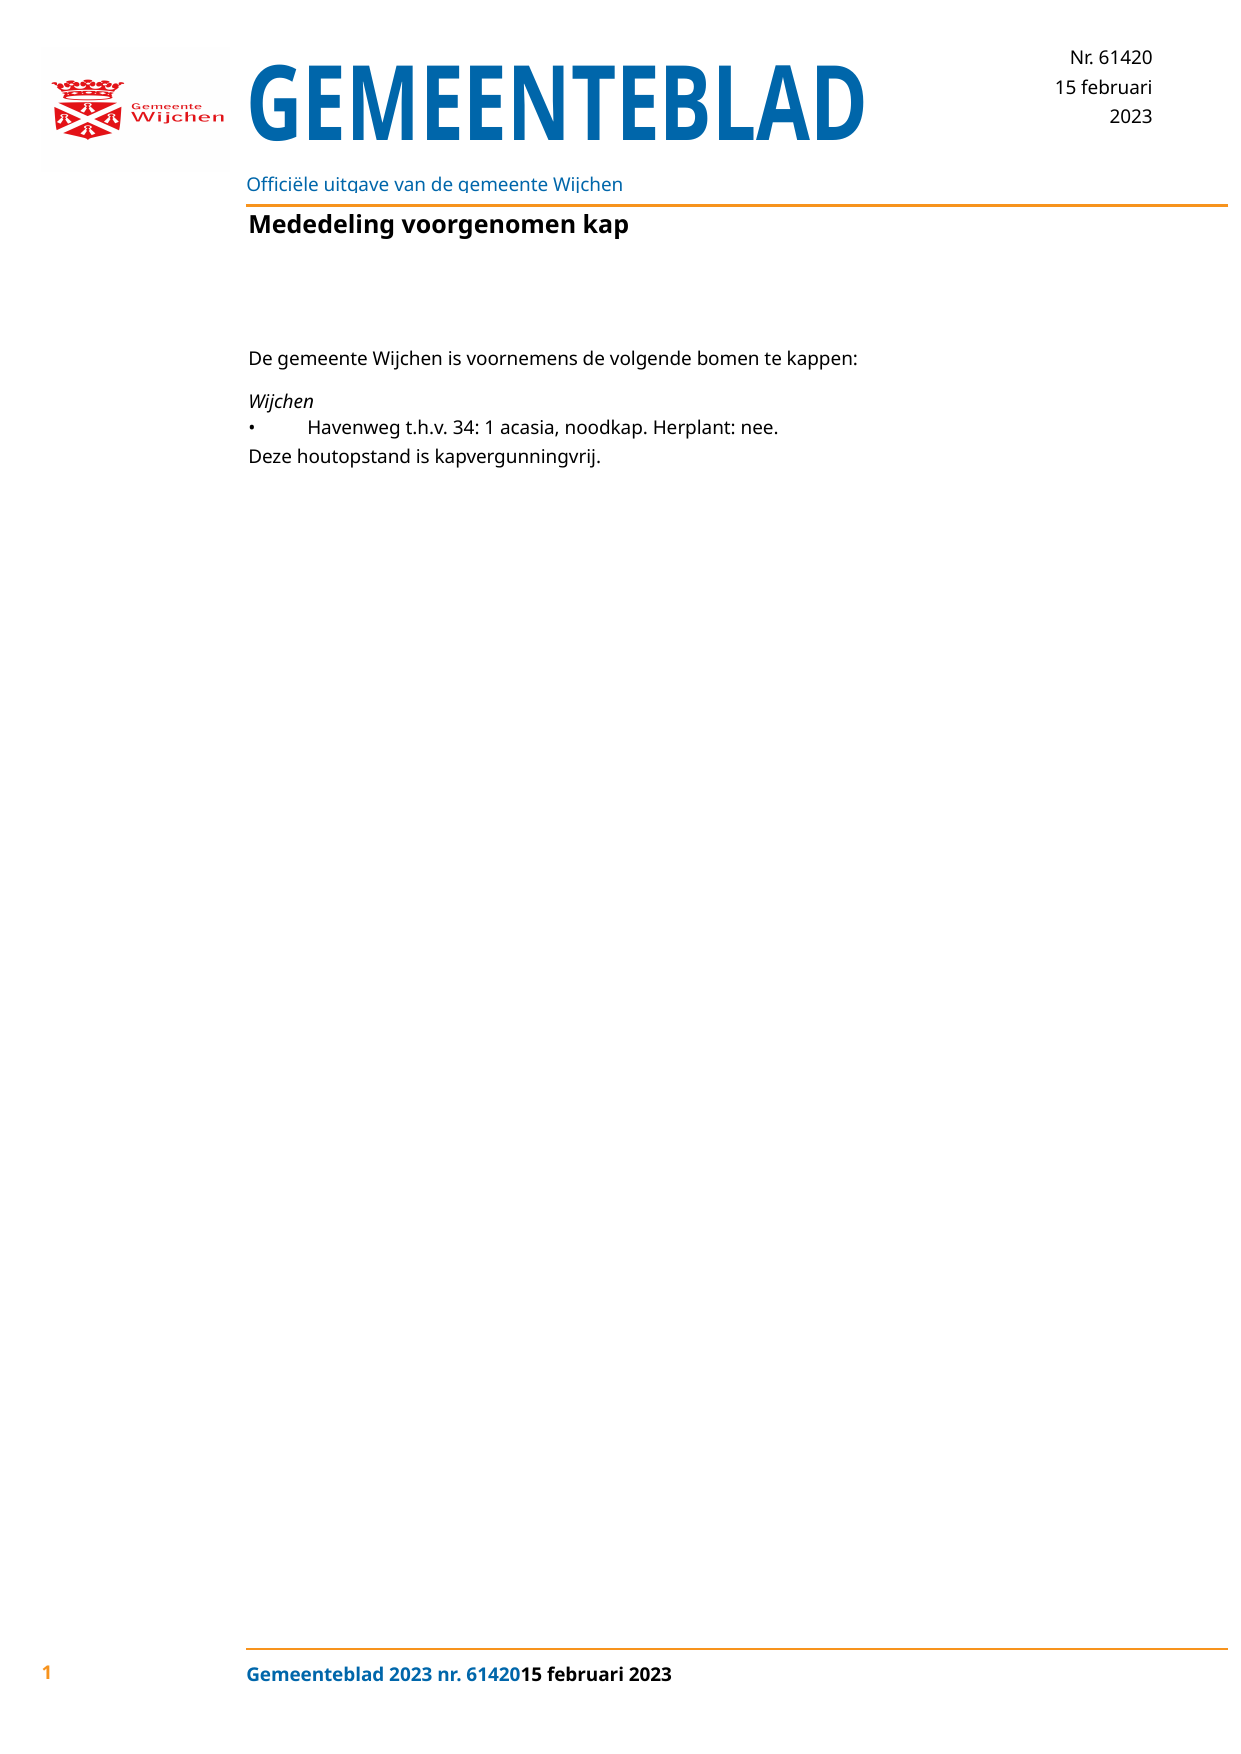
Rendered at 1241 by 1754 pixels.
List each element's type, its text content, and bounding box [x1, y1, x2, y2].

list Havenweg t.h.v. 34: 1 acasia, noodkap. Herplant: nee. [248, 414, 1152, 440]
text Deze houtopstand is kapvergunningvrij. [248, 444, 1152, 469]
text De gemeente Wijchen is voornemens de volgende bomen te kappen: [248, 345, 1152, 371]
text Wijchen [248, 388, 1152, 414]
text Mededeling voorgenomen kap [248, 207, 1152, 241]
picture [41, 47, 231, 172]
